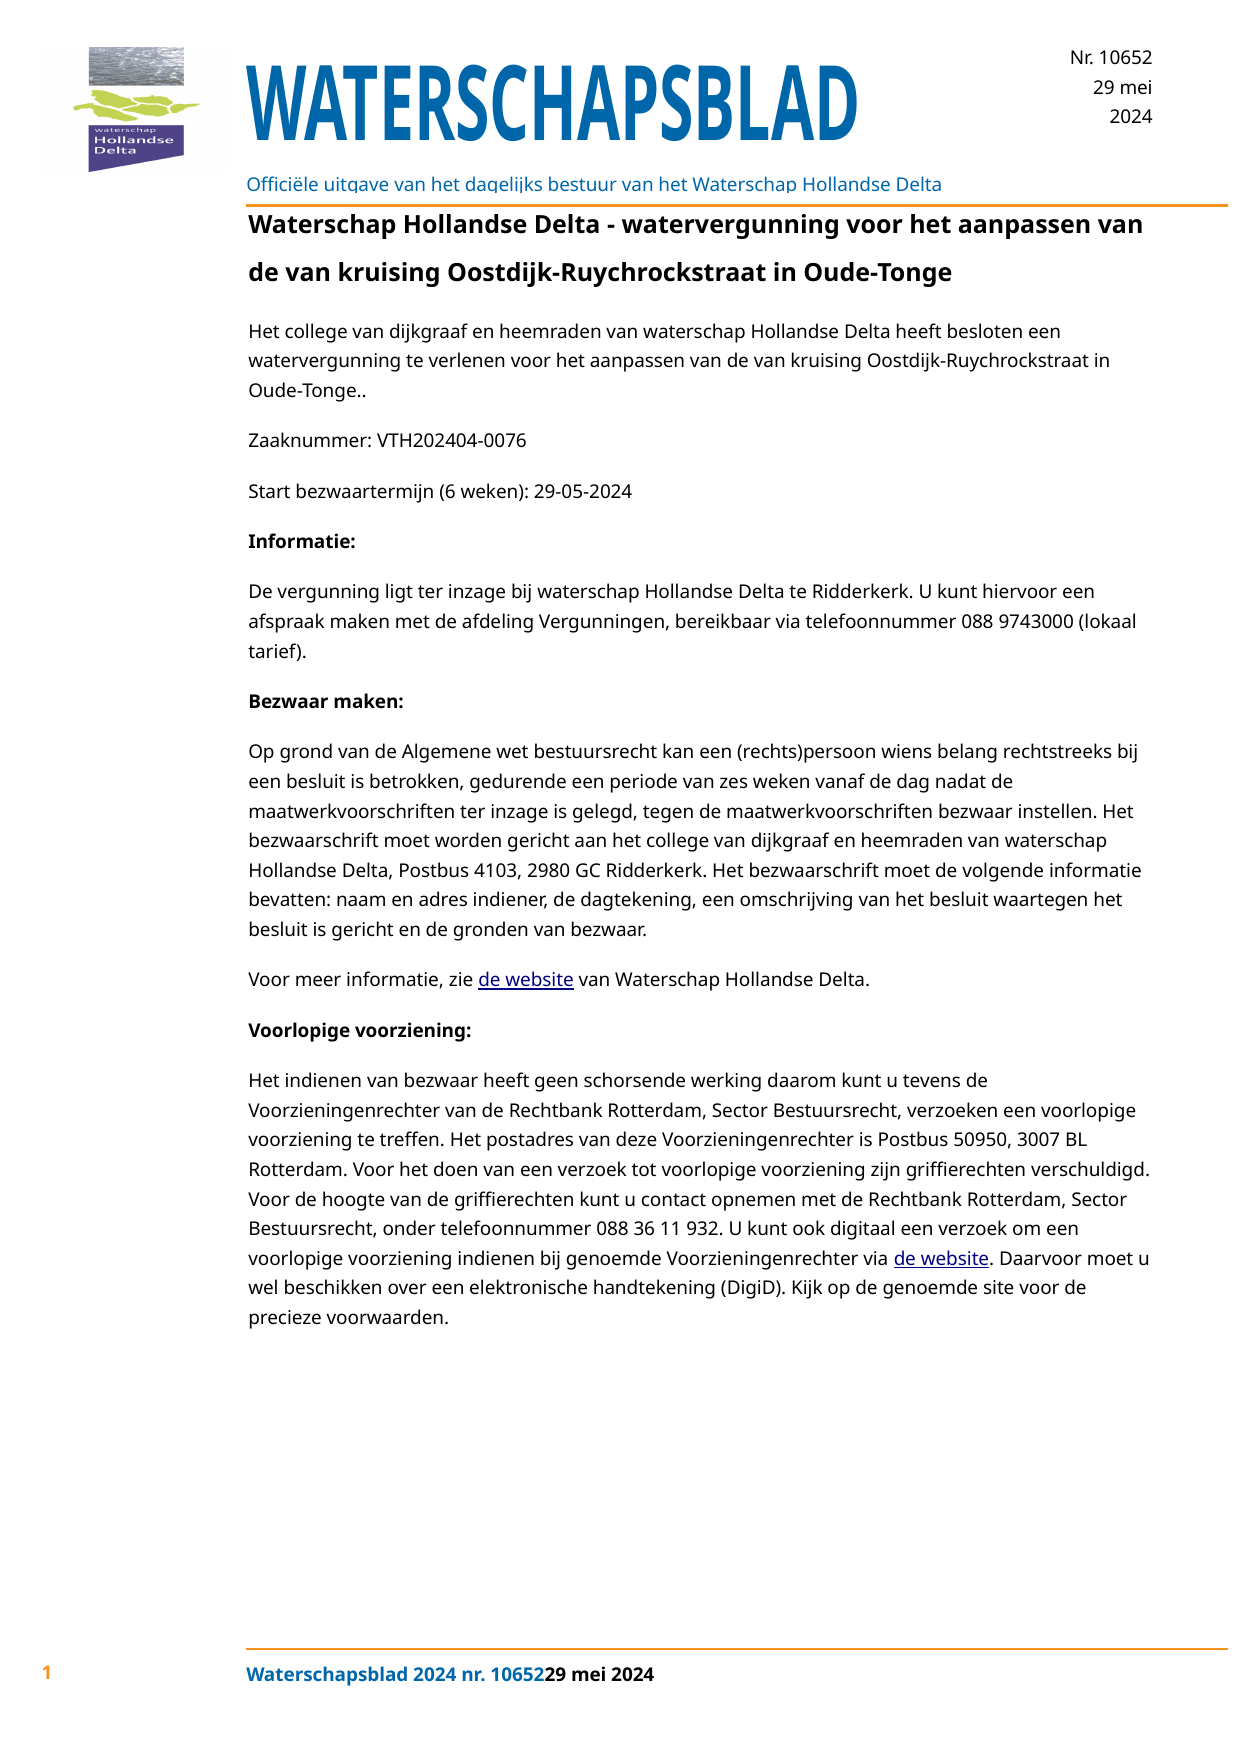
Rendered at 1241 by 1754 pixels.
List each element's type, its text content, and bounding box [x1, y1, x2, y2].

text Waterschap Hollandse Delta - watervergunning voor het aanpassen van de van kruising Oostdijk-Ruychrockstraat in Oude-Tonge [248, 207, 1152, 288]
text Voor meer informatie, zie de website van Waterschap Hollandse Delta. [248, 967, 1152, 992]
text Het college van dijkgraaf en heemraden van waterschap Hollandse Delta heeft besloten een watervergunning te verlenen voor het aanpassen van de van kruising Oostdijk-Ruychrockstraat in Oude-Tonge.. [248, 318, 1152, 403]
text Het indienen van bezwaar heeft geen schorsende werking daarom kunt u tevens de Voorzieningenrechter van de Rechtbank Rotterdam, Sector Bestuursrecht, verzoeken een voorlopige voorziening te treffen. Het postadres van deze Voorzieningenrechter is Postbus 50950, 3007 BL Rotterdam. Voor het doen van een verzoek tot voorlopige voorziening zijn griffierechten verschuldigd. Voor de hoogte van de griffierechten kunt u contact opnemen met de Rechtbank Rotterdam, Sector Bestuursrecht, onder telefoonnummer 088 36 11 932. U kunt ook digitaal een verzoek om een voorlopige voorziening indienen bij genoemde Voorzieningenrechter via de website. Daarvoor moet u wel beschikken over een elektronische handtekening (DigiD). Kijk op de genoemde site voor de precieze voorwaarden. [248, 1067, 1152, 1330]
text Informatie: [248, 528, 1152, 554]
text Start bezwaartermijn (6 weken): 29-05-2024 [248, 478, 1152, 504]
text Zaaknummer: VTH202404-0076 [248, 427, 1152, 453]
text Bezwaar maken: [248, 688, 1152, 714]
picture [41, 47, 231, 172]
text De vergunning ligt ter inzage bij waterschap Hollandse Delta te Ridderkerk. U kunt hiervoor een afspraak maken met de afdeling Vergunningen, bereikbaar via telefoonnummer 088 9743000 (lokaal tarief). [248, 579, 1152, 664]
text Op grond van de Algemene wet bestuursrecht kan een (rechts)persoon wiens belang rechtstreeks bij een besluit is betrokken, gedurende een periode van zes weken vanaf de dag nadat de maatwerkvoorschriften ter inzage is gelegd, tegen de maatwerkvoorschriften bezwaar instellen. Het bezwaarschrift moet worden gericht aan het college van dijkgraaf en heemraden van waterschap Hollandse Delta, Postbus 4103, 2980 GC Ridderkerk. Het bezwaarschrift moet de volgende informatie bevatten: naam en adres indiener, de dagtekening, een omschrijving van het besluit waartegen het besluit is gericht en de gronden van bezwaar. [248, 739, 1152, 942]
text Voorlopige voorziening: [248, 1017, 1152, 1043]
